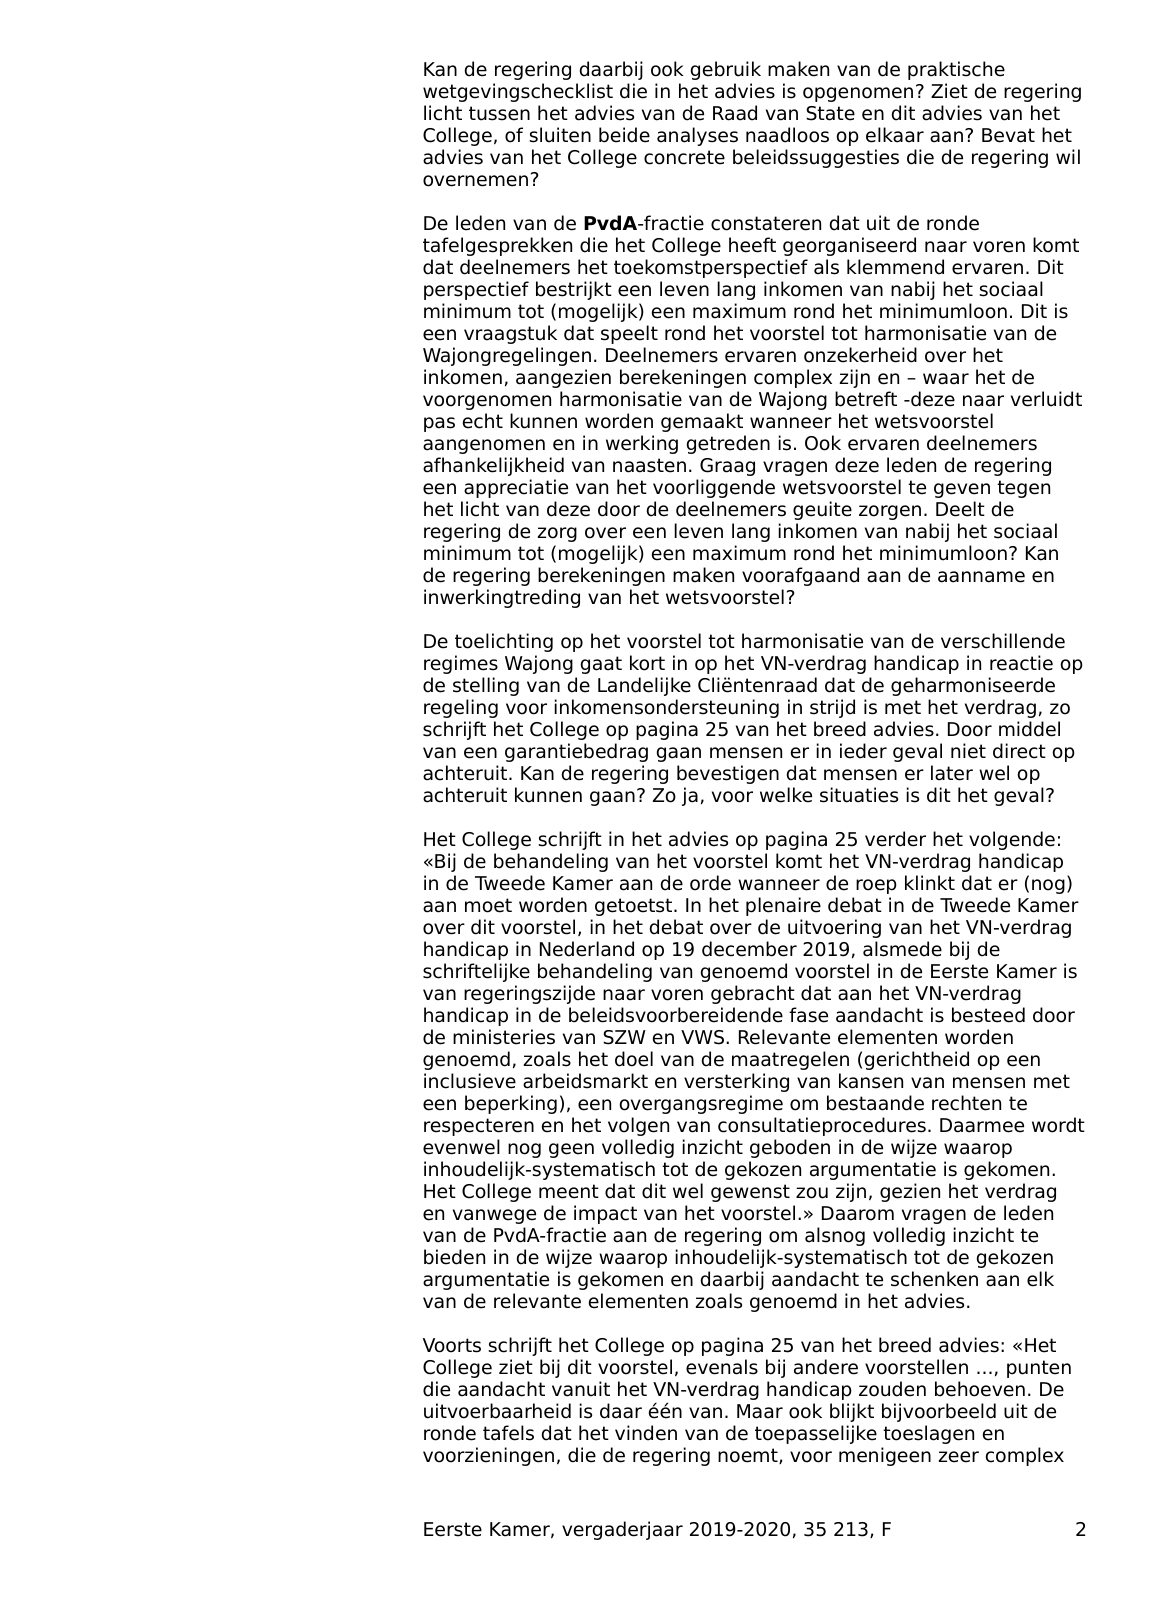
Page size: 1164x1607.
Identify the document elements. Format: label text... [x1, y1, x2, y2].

text Het College schrijft in het advies op pagina 25 verder het volgende: «Bij de behandeling van het voorstel komt het VN-verdrag handicap in de Tweede Kamer aan de orde wanneer de roep klinkt dat er (nog) aan moet worden getoetst. In het plenaire debat in de Tweede Kamer over dit voorstel, in het debat over de uitvoering van het VN-verdrag handicap in Nederland op 19 december 2019, alsmede bij de schriftelijke behandeling van genoemd voorstel in de Eerste Kamer is van regeringszijde naar voren gebracht dat aan het VN-verdrag handicap in de beleidsvoorbereidende fase aandacht is besteed door de ministeries van SZW en VWS. Relevante elementen worden genoemd, zoals het doel van de maatregelen (gerichtheid op een inclusieve arbeidsmarkt en versterking van kansen van mensen met een beperking), een overgangsregime om bestaande rechten te respecteren en het volgen van consultatieprocedures. Daarmee wordt evenwel nog geen volledig inzicht geboden in de wijze waarop inhoudelijk-systematisch tot de gekozen argumentatie is gekomen. Het College meent dat dit wel gewenst zou zijn, gezien het verdrag en vanwege de impact van het voorstel.» Daarom vragen de leden van de PvdA-fractie aan de regering om alsnog volledig inzicht te bieden in de wijze waarop inhoudelijk-systematisch tot de gekozen argumentatie is gekomen en daarbij aandacht te schenken aan elk van de relevante elementen zoals genoemd in het advies. [422, 829, 1087, 1312]
text Kan de regering daarbij ook gebruik maken van de praktische wetgevingschecklist die in het advies is opgenomen? Ziet de regering licht tussen het advies van de Raad van State en dit advies van het College, of sluiten beide analyses naadloos op elkaar aan? Bevat het advies van het College concrete beleidssuggesties die de regering wil overnemen? [422, 59, 1087, 191]
text Voorts schrijft het College op pagina 25 van het breed advies: «Het College ziet bij dit voorstel, evenals bij andere voorstellen ..., punten die aandacht vanuit het VN-verdrag handicap zouden behoeven. De uitvoerbaarheid is daar één van. Maar ook blijkt bijvoorbeeld uit de ronde tafels dat het vinden van de toepasselijke toeslagen en voorzieningen, die de regering noemt, voor menigeen zeer complex [422, 1335, 1087, 1467]
text De leden van de PvdA-fractie constateren dat uit de ronde tafelgesprekken die het College heeft georganiseerd naar voren komt dat deelnemers het toekomstperspectief als klemmend ervaren. Dit perspectief bestrijkt een leven lang inkomen van nabij het sociaal minimum tot (mogelijk) een maximum rond het minimumloon. Dit is een vraagstuk dat speelt rond het voorstel tot harmonisatie van de Wajongregelingen. Deelnemers ervaren onzekerheid over het inkomen, aangezien berekeningen complex zijn en – waar het de voorgenomen harmonisatie van de Wajong betreft -deze naar verluidt pas echt kunnen worden gemaakt wanneer het wetsvoorstel aangenomen en in werking getreden is. Ook ervaren deelnemers afhankelijkheid van naasten. Graag vragen deze leden de regering een appreciatie van het voorliggende wetsvoorstel te geven tegen het licht van deze door de deelnemers geuite zorgen. Deelt de regering de zorg over een leven lang inkomen van nabij het sociaal minimum tot (mogelijk) een maximum rond het minimumloon? Kan de regering berekeningen maken voorafgaand aan de aanname en inwerkingtreding van het wetsvoorstel? [422, 213, 1087, 609]
text De toelichting op het voorstel tot harmonisatie van de verschillende regimes Wajong gaat kort in op het VN-verdrag handicap in reactie op de stelling van de Landelijke Cliëntenraad dat de geharmoniseerde regeling voor inkomensondersteuning in strijd is met het verdrag, zo schrijft het College op pagina 25 van het breed advies. Door middel van een garantiebedrag gaan mensen er in ieder geval niet direct op achteruit. Kan de regering bevestigen dat mensen er later wel op achteruit kunnen gaan? Zo ja, voor welke situaties is dit het geval? [422, 631, 1087, 807]
